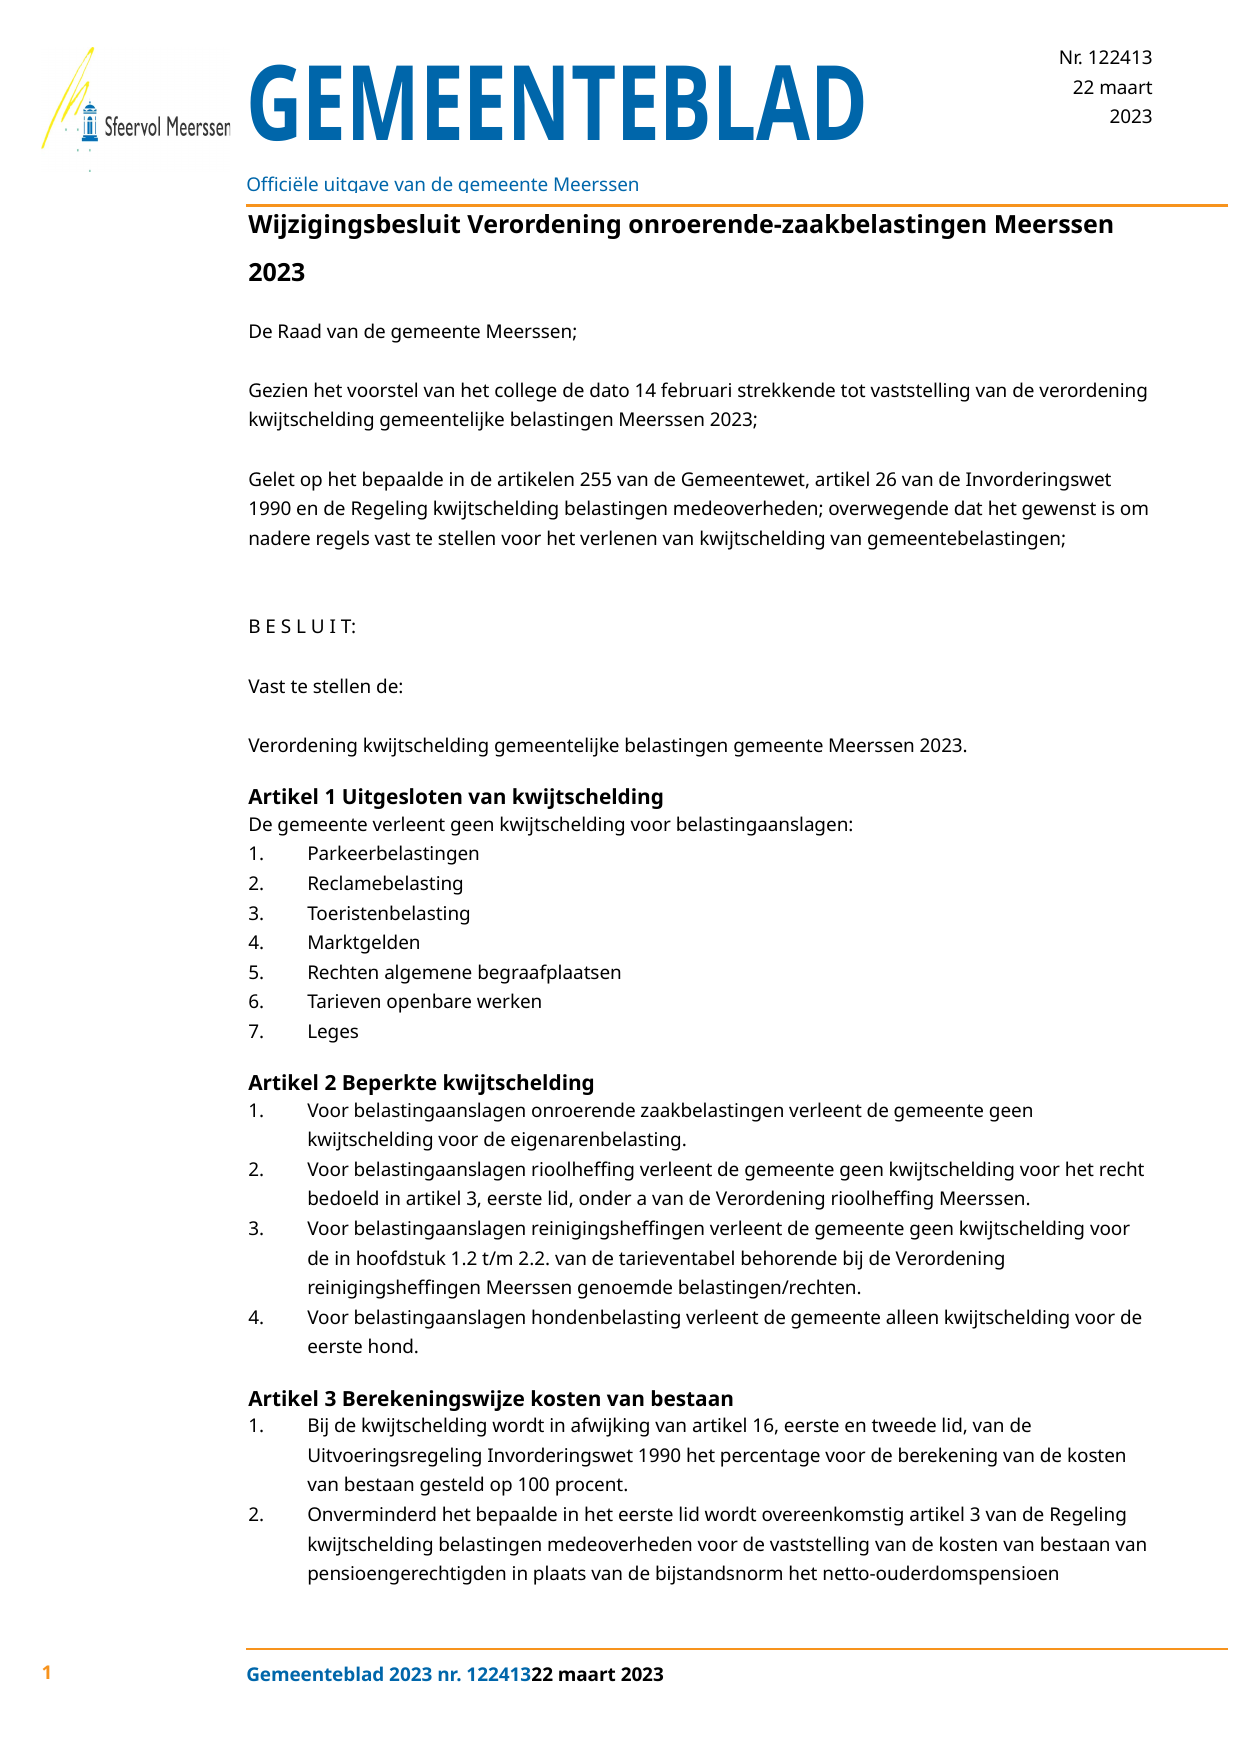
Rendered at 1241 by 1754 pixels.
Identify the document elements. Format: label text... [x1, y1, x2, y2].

list Bij de kwijtschelding wordt in afwijking van artikel 16, eerste en tweede lid, van de Uitvoeringsregeling Invorderingswet 1990 het percentage voor de berekening van de kosten van bestaan gesteld op 100 procent. [248, 1412, 1152, 1497]
text De Raad van de gemeente Meerssen; [248, 318, 1152, 344]
list Toeristenbelasting [248, 900, 1152, 925]
list Voor belastingaanslagen rioolheffing verleent de gemeente geen kwijtschelding voor het recht bedoeld in artikel 3, eerste lid, onder a van de Verordening rioolheffing Meerssen. [248, 1156, 1152, 1211]
picture [41, 47, 231, 172]
list Leges [248, 1018, 1152, 1044]
list Voor belastingaanslagen hondenbelasting verleent de gemeente alleen kwijtschelding voor de eerste hond. [248, 1304, 1152, 1359]
text De gemeente verleent geen kwijtschelding voor belastingaanslagen: [248, 811, 1152, 837]
text Artikel 1 Uitgesloten van kwijtschelding [248, 782, 1152, 811]
text B E S L U I T: [248, 614, 1152, 639]
list Tarieven openbare werken [248, 988, 1152, 1014]
list Reclamebelasting [248, 870, 1152, 896]
text Vast te stellen de: [248, 673, 1152, 699]
list Voor belastingaanslagen onroerende zaakbelastingen verleent de gemeente geen kwijtschelding voor de eigenarenbelasting. [248, 1097, 1152, 1152]
text Verordening kwijtschelding gemeentelijke belastingen gemeente Meerssen 2023. [248, 732, 1152, 758]
list Parkeerbelastingen [248, 841, 1152, 866]
text Artikel 2 Beperkte kwijtschelding [248, 1068, 1152, 1097]
list Rechten algemene begraafplaatsen [248, 959, 1152, 984]
list Marktgelden [248, 929, 1152, 955]
text Gezien het voorstel van het college de dato 14 februari strekkende tot vaststelling van de verordening kwijtschelding gemeentelijke belastingen Meerssen 2023; [248, 377, 1152, 432]
text Artikel 3 Berekeningswijze kosten van bestaan [248, 1384, 1152, 1412]
list Onverminderd het bepaalde in het eerste lid wordt overeenkomstig artikel 3 van de Regeling kwijtschelding belastingen medeoverheden voor de vaststelling van de kosten van bestaan van pensioengerechtigden in plaats van de bijstandsnorm het netto-ouderdomspensioen [248, 1501, 1152, 1586]
text Gelet op het bepaalde in de artikelen 255 van de Gemeentewet, artikel 26 van de Invorderingswet 1990 en de Regeling kwijtschelding belastingen medeoverheden; overwegende dat het gewenst is om nadere regels vast te stellen voor het verlenen van kwijtschelding van gemeentebelastingen; [248, 466, 1152, 551]
list Voor belastingaanslagen reinigingsheffingen verleent de gemeente geen kwijtschelding voor de in hoofdstuk 1.2 t/m 2.2. van de tarieventabel behorende bij de Verordening reinigingsheffingen Meerssen genoemde belastingen/rechten. [248, 1215, 1152, 1300]
text Wijzigingsbesluit Verordening onroerende-zaakbelastingen Meerssen 2023 [248, 207, 1152, 288]
